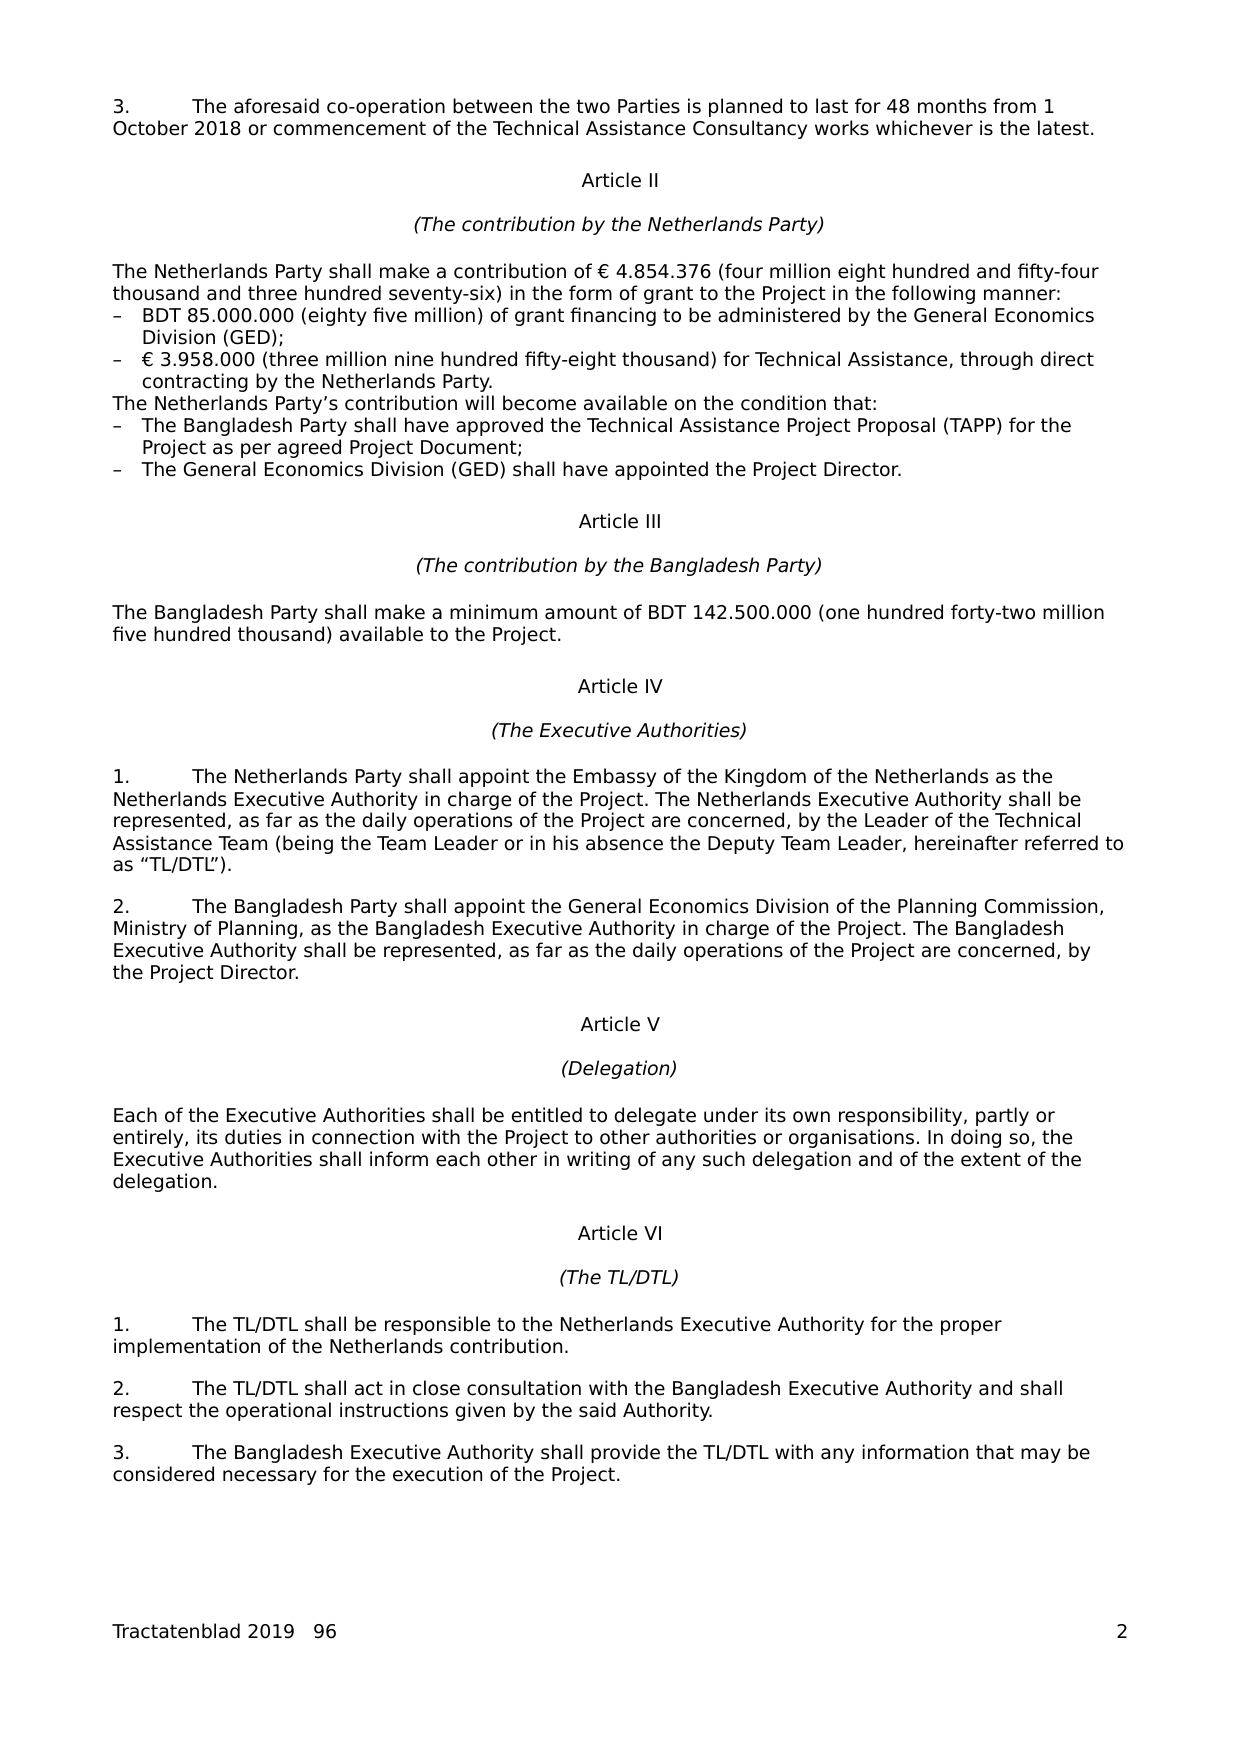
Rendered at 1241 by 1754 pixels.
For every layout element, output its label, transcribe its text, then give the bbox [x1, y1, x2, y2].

text 2. The Bangladesh Party shall appoint the General Economics Division of the Planning Commission, Ministry of Planning, as the Bangladesh Executive Authority in charge of the Project. The Bangladesh Executive Authority shall be represented, as far as the daily operations of the Project are concerned, by the Project Director. [112, 896, 1128, 984]
text The Netherlands Party shall make a contribution of € 4.854.376 (four million eight hundred and fifty-four thousand and three hundred seventy-six) in the form of grant to the Project in the following manner: [112, 261, 1128, 305]
text The Netherlands Party’s contribution will become available on the condition that: [112, 393, 1128, 415]
subtitle Article VI (The TL/DTL) [112, 1223, 1128, 1289]
text 2. The TL/DTL shall act in close consultation with the Bangladesh Executive Authority and shall respect the operational instructions given by the said Authority. [112, 1378, 1128, 1422]
subtitle Article IV (The Executive Authorities) [112, 676, 1128, 741]
text – The General Economics Division (GED) shall have appointed the Project Director. [112, 459, 1128, 481]
text 1. The TL/DTL shall be responsible to the Netherlands Executive Authority for the proper implementation of the Netherlands contribution. [112, 1314, 1128, 1358]
text 1. The Netherlands Party shall appoint the Embassy of the Kingdom of the Netherlands as the Netherlands Executive Authority in charge of the Project. The Netherlands Executive Authority shall be represented, as far as the daily operations of the Project are concerned, by the Leader of the Technical Assistance Team (being the Team Leader or in his absence the Deputy Team Leader, hereinafter referred to as “TL/DTL”). [112, 766, 1128, 876]
subtitle Article II (The contribution by the Netherlands Party) [112, 170, 1128, 236]
text 3. The Bangladesh Executive Authority shall provide the TL/DTL with any information that may be considered necessary for the execution of the Project. [112, 1442, 1128, 1486]
text – BDT 85.000.000 (eighty five million) of grant financing to be administered by the General Economics Division (GED); [112, 305, 1128, 349]
text Each of the Executive Authorities shall be entitled to delegate under its own responsibility, partly or entirely, its duties in connection with the Project to other authorities or organisations. In doing so, the Executive Authorities shall inform each other in writing of any such delegation and of the extent of the delegation. [112, 1105, 1128, 1193]
text – € 3.958.000 (three million nine hundred fifty-eight thousand) for Technical Assistance, through direct contracting by the Netherlands Party. [112, 349, 1128, 393]
subtitle Article III (The contribution by the Bangladesh Party) [112, 511, 1128, 577]
text The Bangladesh Party shall make a minimum amount of BDT 142.500.000 (one hundred forty-two million five hundred thousand) available to the Project. [112, 602, 1128, 646]
text 3. The aforesaid co-operation between the two Parties is planned to last for 48 months from 1 October 2018 or commencement of the Technical Assistance Consultancy works whichever is the latest. [112, 96, 1128, 140]
text – The Bangladesh Party shall have approved the Technical Assistance Project Proposal (TAPP) for the Project as per agreed Project Document; [112, 415, 1128, 459]
subtitle Article V (Delegation) [112, 1014, 1128, 1080]
